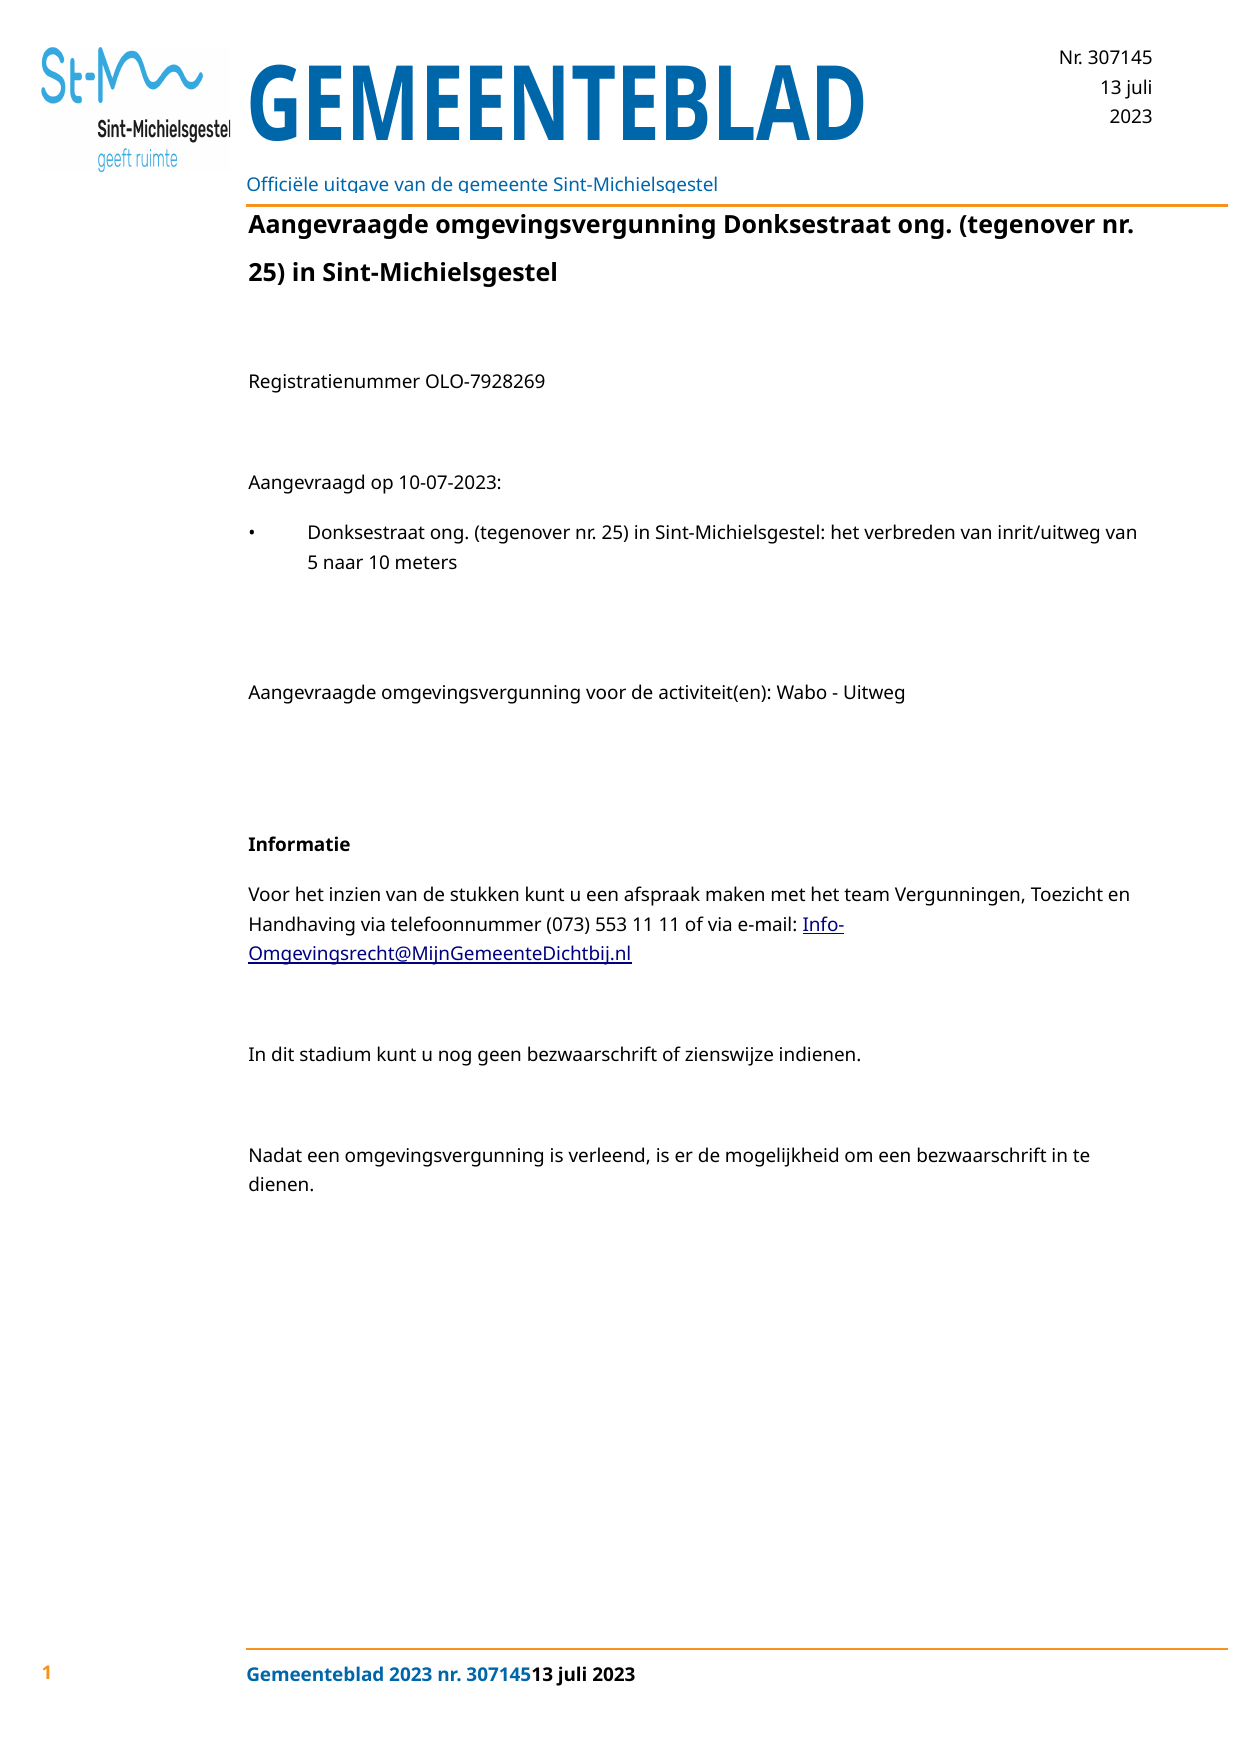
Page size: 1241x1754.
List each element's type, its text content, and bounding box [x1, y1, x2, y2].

text Voor het inzien van de stukken kunt u een afspraak maken met het team Vergunningen, Toezicht en Handhaving via telefoonnummer (073) 553 11 11 of via e-mail: Info-Omgevingsrecht@MijnGemeenteDichtbij.nl [248, 881, 1152, 966]
text Aangevraagd op 10-07-2023: [248, 469, 1152, 495]
text Aangevraagde omgevingsvergunning Donksestraat ong. (tegenover nr. 25) in Sint-Michielsgestel [248, 207, 1152, 288]
text Informatie [248, 831, 1152, 857]
text In dit stadium kunt u nog geen bezwaarschrift of zienswijze indienen. [248, 1041, 1152, 1067]
text Nadat een omgevingsvergunning is verleend, is er de mogelijkheid om een bezwaarschrift in te dienen. [248, 1142, 1152, 1197]
picture [41, 47, 231, 172]
text Registratienummer OLO-7928269 [248, 368, 1152, 394]
text Aangevraagde omgevingsvergunning voor de activiteit(en): Wabo - Uitweg [248, 679, 1152, 705]
list Donksestraat ong. (tegenover nr. 25) in Sint-Michielsgestel: het verbreden van inrit/uitweg van 5 naar 10 meters [248, 519, 1152, 575]
